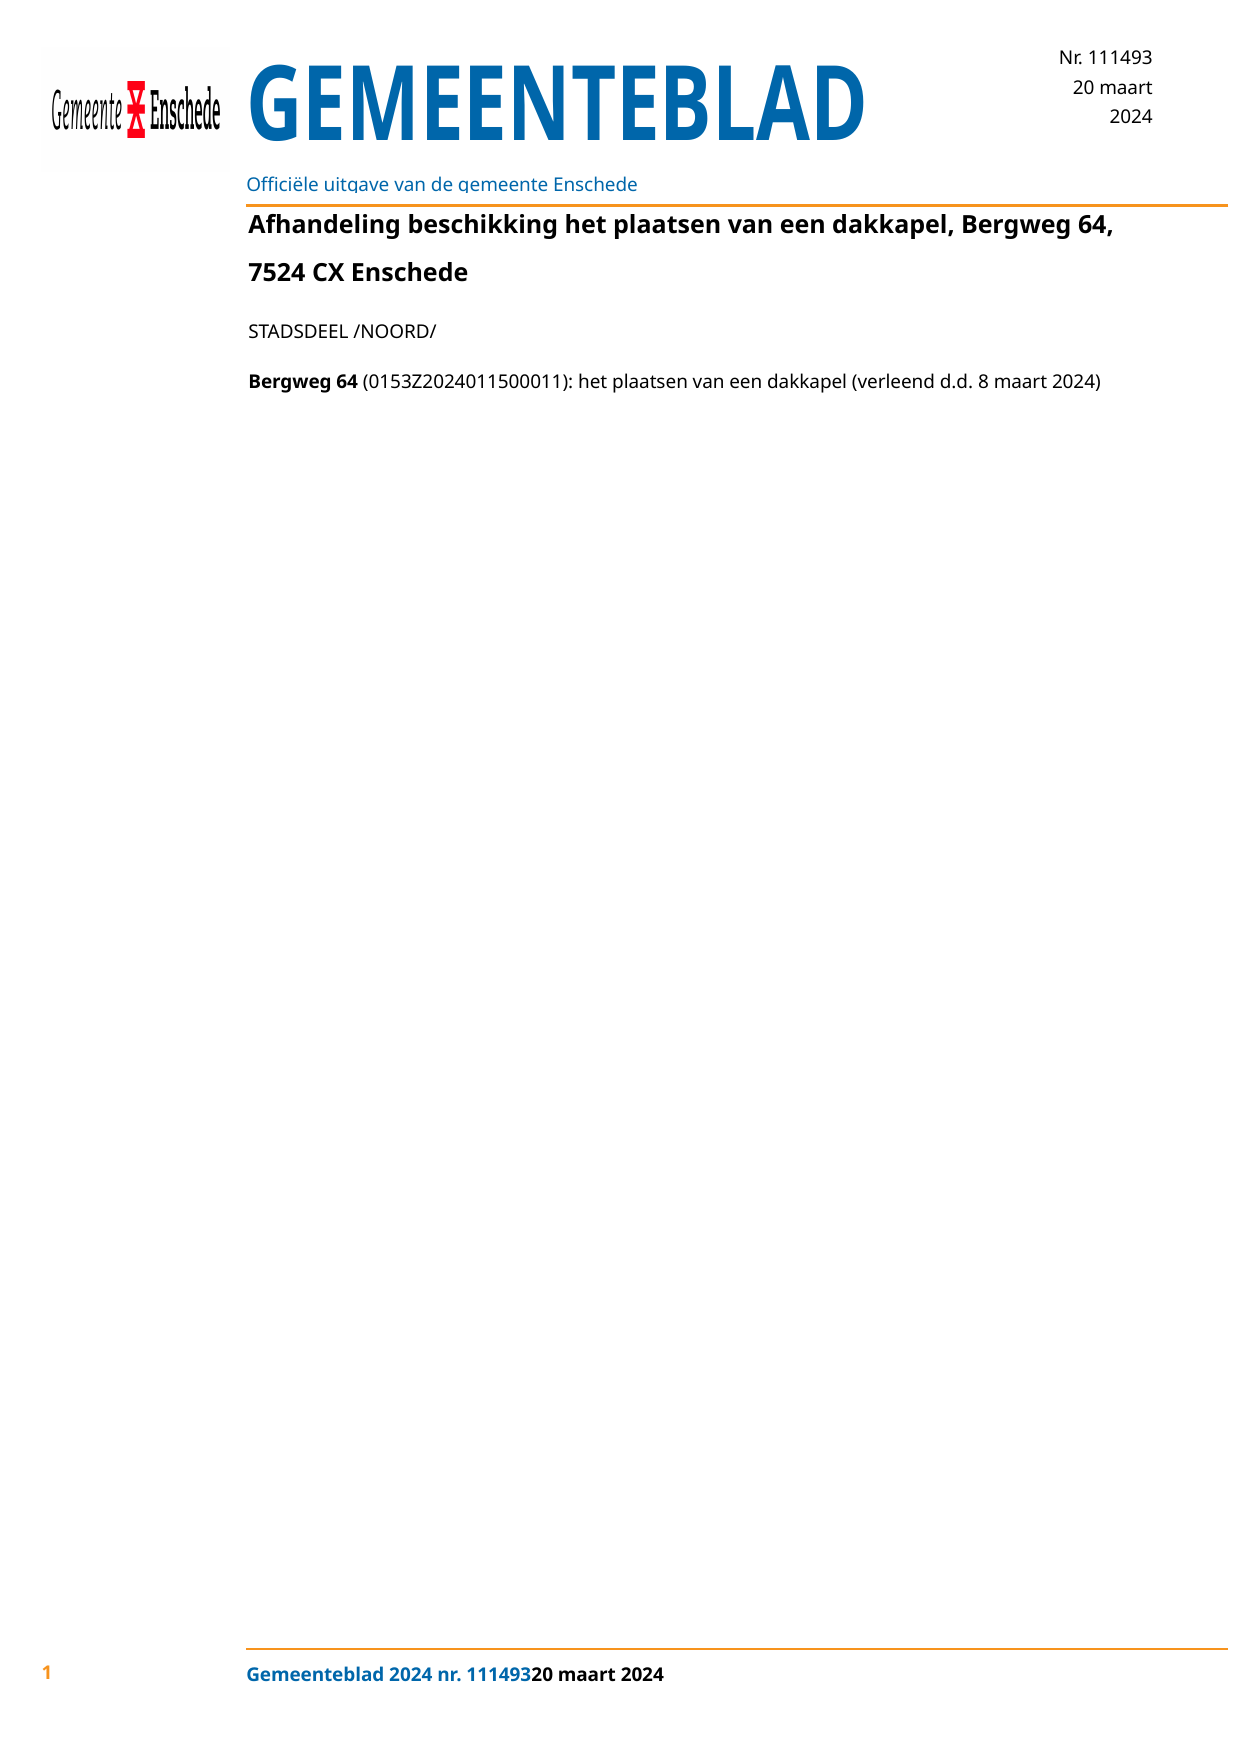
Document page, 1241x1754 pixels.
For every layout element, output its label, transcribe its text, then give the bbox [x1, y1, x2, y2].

picture [41, 47, 231, 172]
text STADSDEEL /NOORD/ [248, 318, 1152, 344]
text Afhandeling beschikking het plaatsen van een dakkapel, Bergweg 64, 7524 CX Enschede [248, 207, 1152, 288]
text Bergweg 64 (0153Z2024011500011): het plaatsen van een dakkapel (verleend d.d. 8 maart 2024) [248, 368, 1152, 394]
